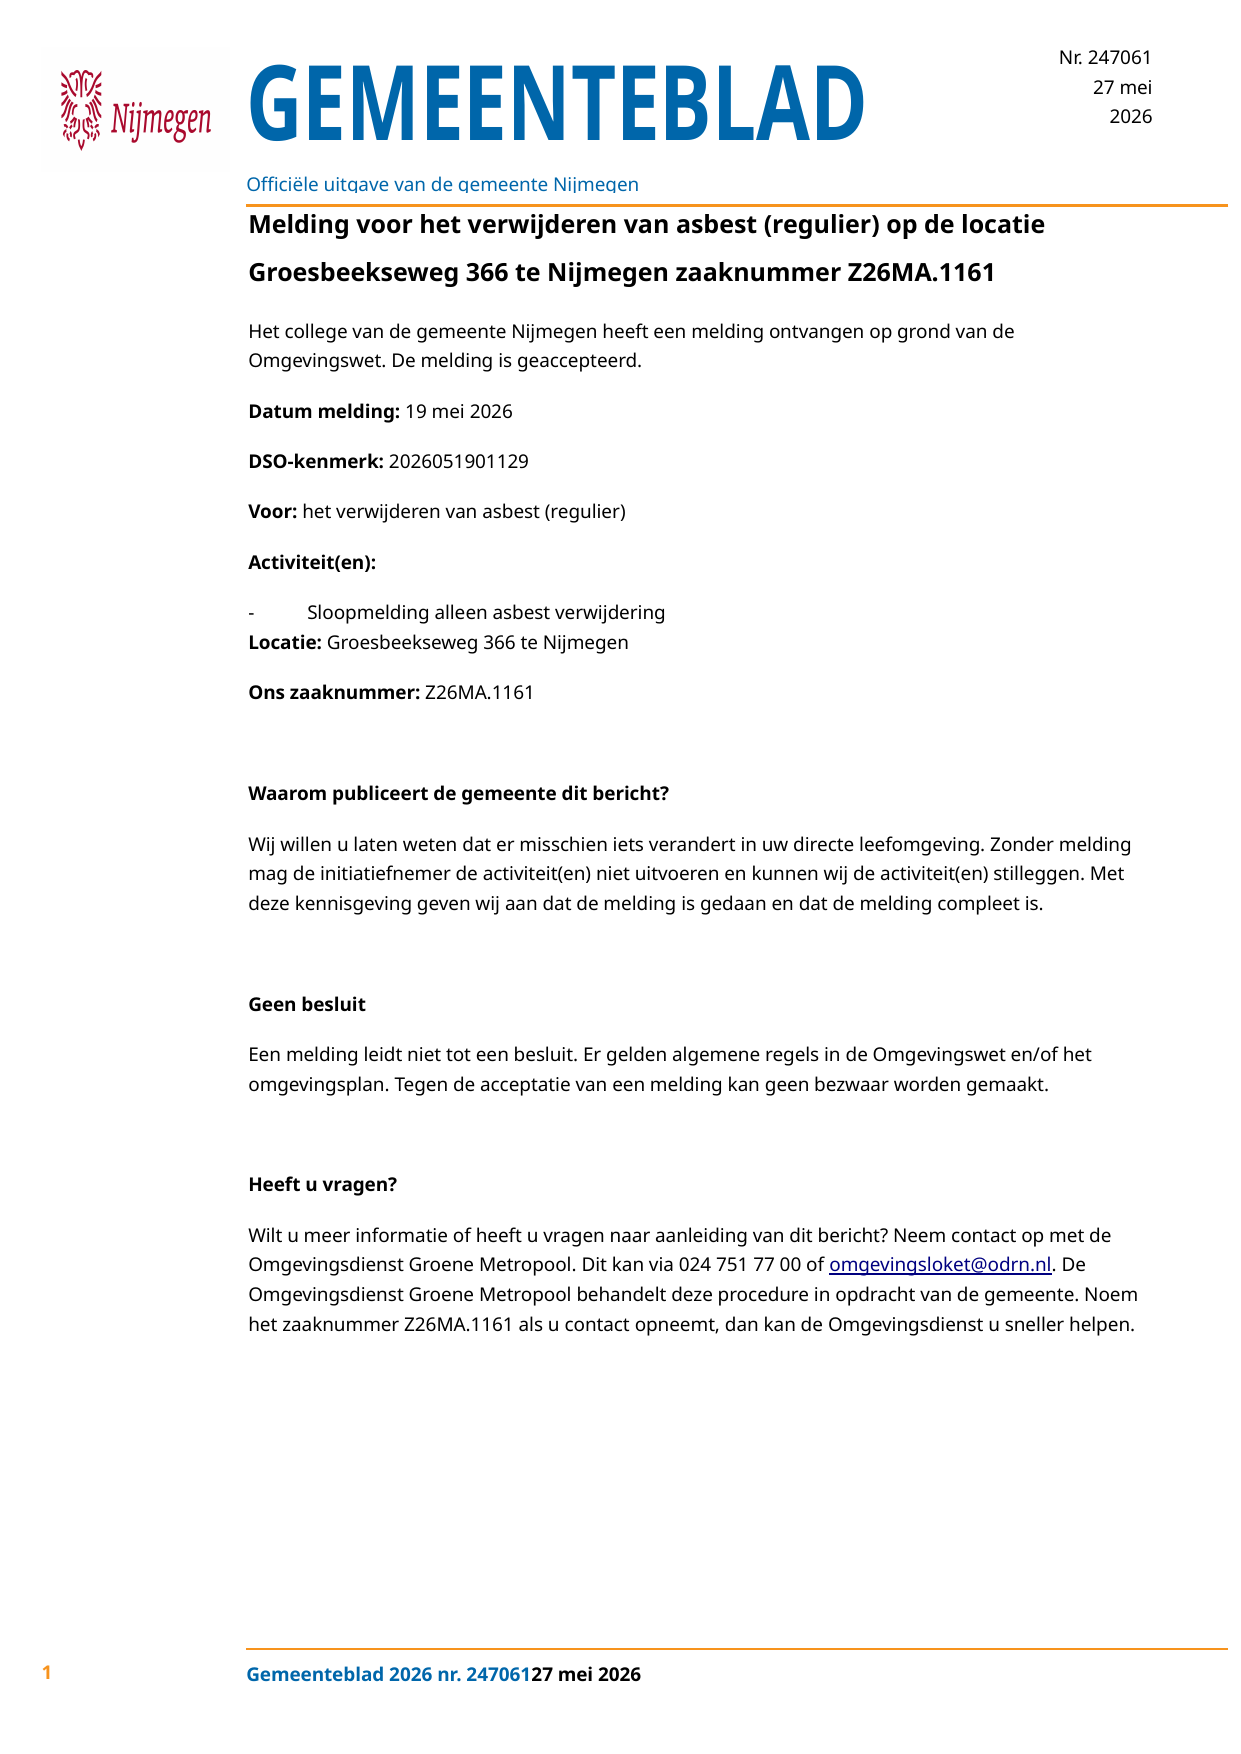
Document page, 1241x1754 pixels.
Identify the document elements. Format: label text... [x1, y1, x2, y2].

text Voor: het verwijderen van asbest (regulier) [248, 499, 1152, 524]
text Datum melding: 19 mei 2026 [248, 398, 1152, 424]
text Geen besluit [248, 991, 1152, 1017]
text Wilt u meer informatie of heeft u vragen naar aanleiding van dit bericht? Neem contact op met de Omgevingsdienst Groene Metropool. Dit kan via 024 751 77 00 of omgevingsloket@odrn.nl. De Omgevingsdienst Groene Metropool behandelt deze procedure in opdracht van de gemeente. Noem het zaaknummer Z26MA.1161 als u contact opneemt, dan kan de Omgevingsdienst u sneller helpen. [248, 1222, 1152, 1337]
text DSO-kenmerk: 2026051901129 [248, 448, 1152, 474]
list Sloopmelding alleen asbest verwijdering [248, 599, 1152, 625]
text Een melding leidt niet tot een besluit. Er gelden algemene regels in de Omgevingswet en/of het omgevingsplan. Tegen de acceptatie van een melding kan geen bezwaar worden gemaakt. [248, 1041, 1152, 1097]
text Het college van de gemeente Nijmegen heeft een melding ontvangen op grond van de Omgevingswet. De melding is geaccepteerd. [248, 318, 1152, 373]
text Waarom publiceert de gemeente dit bericht? [248, 780, 1152, 806]
text Locatie: Groesbeekseweg 366 te Nijmegen [248, 629, 1152, 655]
text Activiteit(en): [248, 549, 1152, 575]
picture [41, 47, 231, 172]
text Wij willen u laten weten dat er misschien iets verandert in uw directe leefomgeving. Zonder melding mag de initiatiefnemer de activiteit(en) niet uitvoeren en kunnen wij de activiteit(en) stilleggen. Met deze kennisgeving geven wij aan dat de melding is gedaan en dat de melding compleet is. [248, 831, 1152, 916]
text Heeft u vragen? [248, 1172, 1152, 1197]
text Melding voor het verwijderen van asbest (regulier) op de locatie Groesbeekseweg 366 te Nijmegen zaaknummer Z26MA.1161 [248, 207, 1152, 288]
text Ons zaaknummer: Z26MA.1161 [248, 679, 1152, 705]
